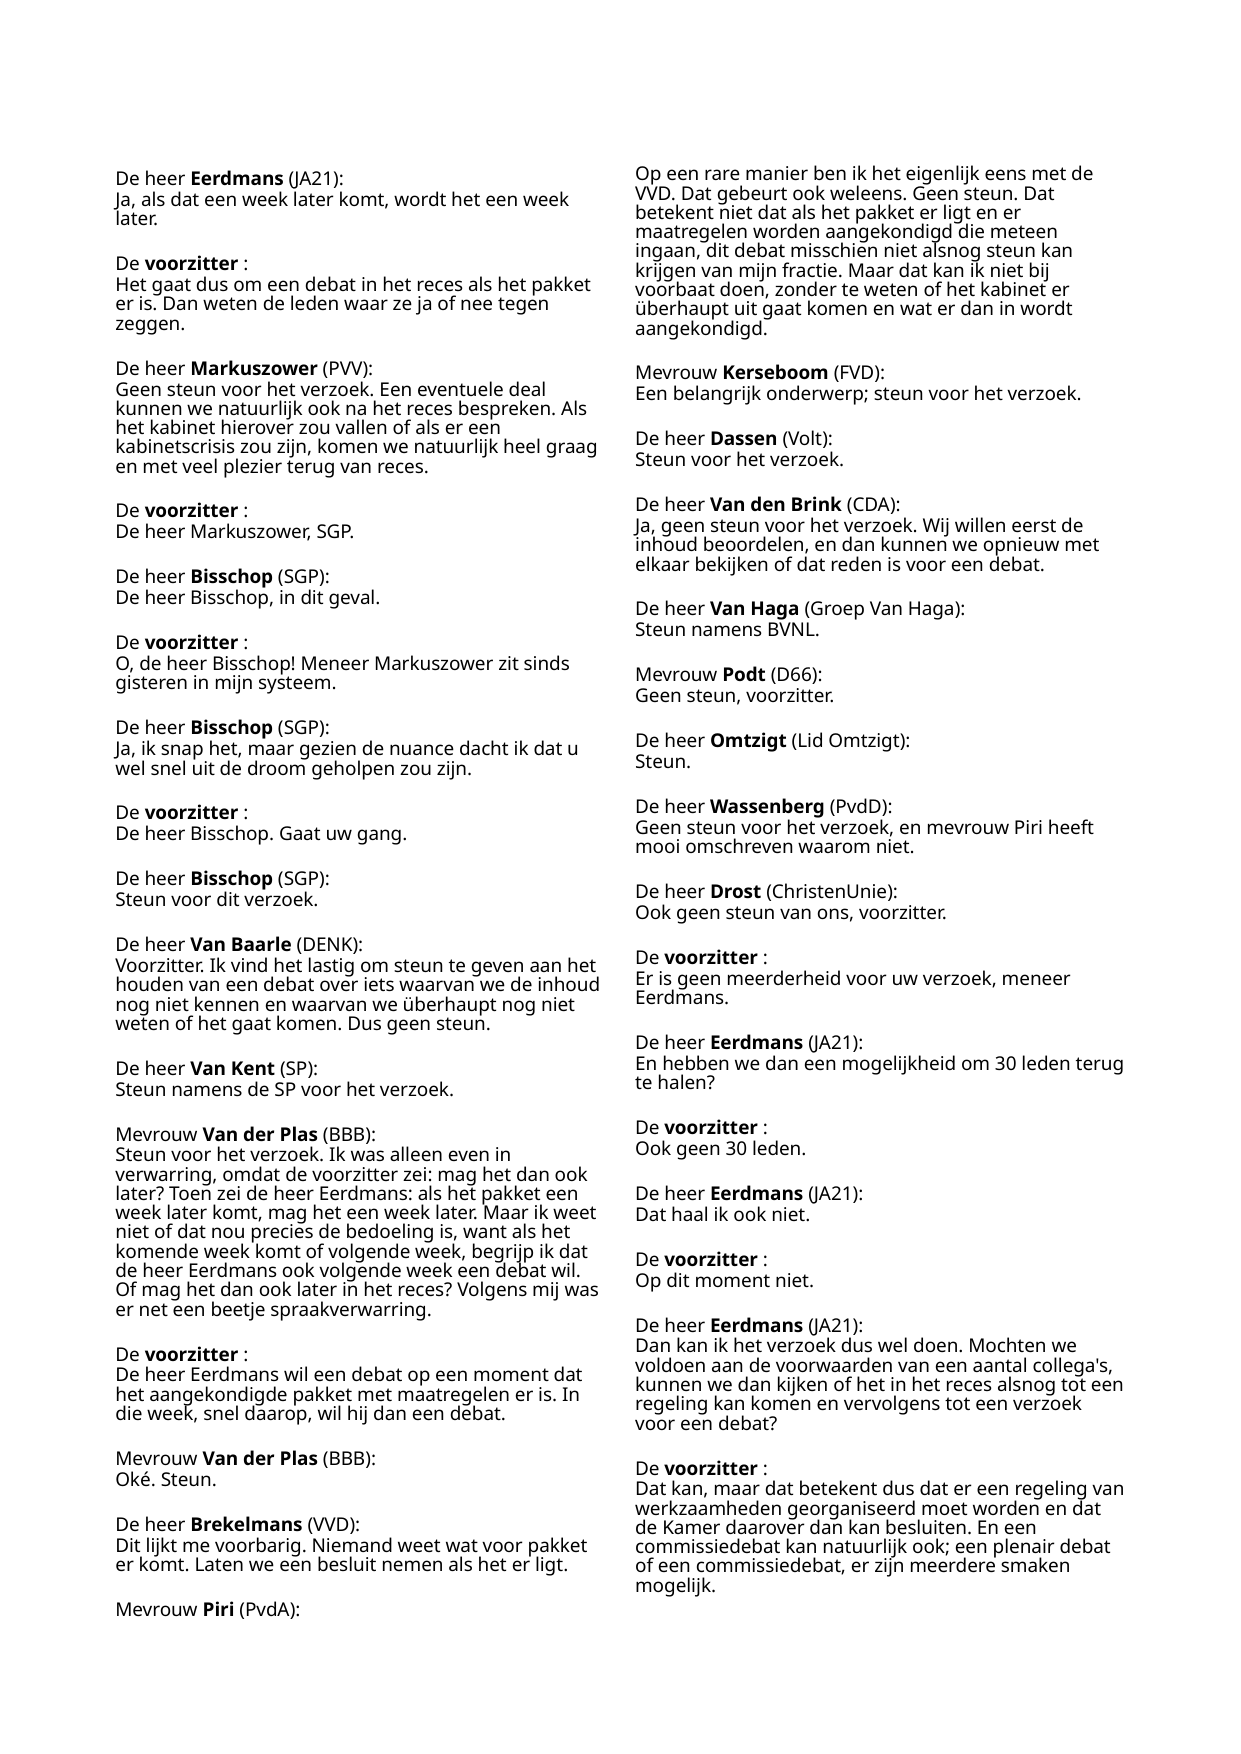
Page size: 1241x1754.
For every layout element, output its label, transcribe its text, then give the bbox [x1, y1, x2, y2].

text De heer Brekelmans (VVD): [115, 1511, 605, 1537]
text De voorzitter : [115, 498, 605, 523]
text De heer Van Kent (SP): [115, 1055, 605, 1081]
text Mevrouw Podt (D66): [635, 661, 1125, 687]
text De heer Bisschop (SGP): [115, 714, 605, 740]
text Ook geen 30 leden. [635, 1140, 1125, 1159]
text De voorzitter : [635, 1455, 1125, 1480]
text De heer Van Baarle (DENK): [115, 931, 605, 957]
text Mevrouw Van der Plas (BBB): [115, 1445, 605, 1471]
text De voorzitter : [115, 250, 605, 276]
text Op een rare manier ben ik het eigenlijk eens met de VVD. Dat gebeurt ook weleens. Geen steun. Dat betekent niet dat als het pakket er ligt en er maatregelen worden aangekondigd die meteen ingaan, dit debat misschien niet alsnog steun kan krijgen van mijn fractie. Maar dat kan ik niet bij voorbaat doen, zonder te weten of het kabinet er überhaupt uit gaat komen en wat er dan in wordt aangekondigd. [635, 165, 1125, 339]
text Het gaat dus om een debat in het reces als het pakket er is. Dan weten de leden waar ze ja of nee tegen zeggen. [115, 276, 605, 334]
text Er is geen meerderheid voor uw verzoek, meneer Eerdmans. [635, 970, 1125, 1008]
text Oké. Steun. [115, 1471, 605, 1490]
text De heer Eerdmans wil een debat op een moment dat het aangekondigde pakket met maatregelen er is. In die week, snel daarop, wil hij dan een debat. [115, 1366, 605, 1424]
text Dan kan ik het verzoek dus wel doen. Mochten we voldoen aan de voorwaarden van een aantal collega's, kunnen we dan kijken of het in het reces alsnog tot een regeling kan komen en vervolgens tot een verzoek voor een debat? [635, 1337, 1125, 1434]
text De heer Omtzigt (Lid Omtzigt): [635, 727, 1125, 753]
text Steun voor dit verzoek. [115, 891, 605, 910]
text Ook geen steun van ons, voorzitter. [635, 904, 1125, 923]
text En hebben we dan een mogelijkheid om 30 leden terug te halen? [635, 1055, 1125, 1093]
text De heer Van den Brink (CDA): [635, 491, 1125, 517]
text Ja, als dat een week later komt, wordt het een week later. [115, 191, 605, 229]
text De voorzitter : [115, 629, 605, 655]
text De heer Bisschop (SGP): [115, 865, 605, 891]
text De heer Van Haga (Groep Van Haga): [635, 596, 1125, 621]
text De heer Wassenberg (PvdD): [635, 793, 1125, 819]
text Een belangrijk onderwerp; steun voor het verzoek. [635, 385, 1125, 404]
text Steun namens BVNL. [635, 621, 1125, 641]
text De voorzitter : [635, 1246, 1125, 1272]
text Mevrouw Kerseboom (FVD): [635, 359, 1125, 385]
text Dat kan, maar dat betekent dus dat er een regeling van werkzaamheden georganiseerd moet worden en dat de Kamer daarover dan kan besluiten. En een commissiedebat kan natuurlijk ook; een plenair debat of een commissiedebat, er zijn meerdere smaken mogelijk. [635, 1480, 1125, 1596]
text Steun. [635, 753, 1125, 772]
text Dit lijkt me voorbarig. Niemand weet wat voor pakket er komt. Laten we een besluit nemen als het er ligt. [115, 1537, 605, 1575]
text De heer Bisschop, in dit geval. [115, 589, 605, 608]
text Op dit moment niet. [635, 1272, 1125, 1291]
text Voorzitter. Ik vind het lastig om steun te geven aan het houden van een debat over iets waarvan we de inhoud nog niet kennen en waarvan we überhaupt nog niet weten of het gaat komen. Dus geen steun. [115, 957, 605, 1034]
text De heer Bisschop. Gaat uw gang. [115, 825, 605, 844]
text Geen steun voor het verzoek, en mevrouw Piri heeft mooi omschreven waarom niet. [635, 819, 1125, 857]
text De heer Bisschop (SGP): [115, 563, 605, 589]
text De voorzitter : [115, 799, 605, 825]
text De heer Eerdmans (JA21): [635, 1029, 1125, 1055]
text Mevrouw Piri (PvdA): [115, 1596, 605, 1622]
text Geen steun, voorzitter. [635, 687, 1125, 706]
text Steun voor het verzoek. Ik was alleen even in verwarring, omdat de voorzitter zei: mag het dan ook later? Toen zei de heer Eerdmans: als het pakket een week later komt, mag het een week later. Maar ik weet niet of dat nou precies de bedoeling is, want als het komende week komt of volgende week, begrijp ik dat de heer Eerdmans ook volgende week een debat wil. Of mag het dan ook later in het reces? Volgens mij was er net een beetje spraakverwarring. [115, 1146, 605, 1320]
text De voorzitter : [115, 1341, 605, 1366]
text Geen steun voor het verzoek. Een eventuele deal kunnen we natuurlijk ook na het reces bespreken. Als het kabinet hierover zou vallen of als er een kabinetscrisis zou zijn, komen we natuurlijk heel graag en met veel plezier terug van reces. [115, 381, 605, 477]
text Dat haal ik ook niet. [635, 1206, 1125, 1225]
text De heer Eerdmans (JA21): [115, 165, 605, 191]
text De heer Markuszower (PVV): [115, 355, 605, 381]
text De voorzitter : [635, 1114, 1125, 1140]
text De heer Drost (ChristenUnie): [635, 878, 1125, 904]
text De heer Dassen (Volt): [635, 425, 1125, 451]
text Ja, ik snap het, maar gezien de nuance dacht ik dat u wel snel uit de droom geholpen zou zijn. [115, 740, 605, 779]
text Steun voor het verzoek. [635, 451, 1125, 470]
text De heer Eerdmans (JA21): [635, 1180, 1125, 1206]
text De heer Markuszower, SGP. [115, 523, 605, 543]
text Mevrouw Van der Plas (BBB): [115, 1121, 605, 1146]
text O, de heer Bisschop! Meneer Markuszower zit sinds gisteren in mijn systeem. [115, 655, 605, 694]
text Ja, geen steun voor het verzoek. Wij willen eerst de inhoud beoordelen, en dan kunnen we opnieuw met elkaar bekijken of dat reden is voor een debat. [635, 517, 1125, 575]
text Steun namens de SP voor het verzoek. [115, 1081, 605, 1100]
text De heer Eerdmans (JA21): [635, 1312, 1125, 1337]
text De voorzitter : [635, 944, 1125, 970]
